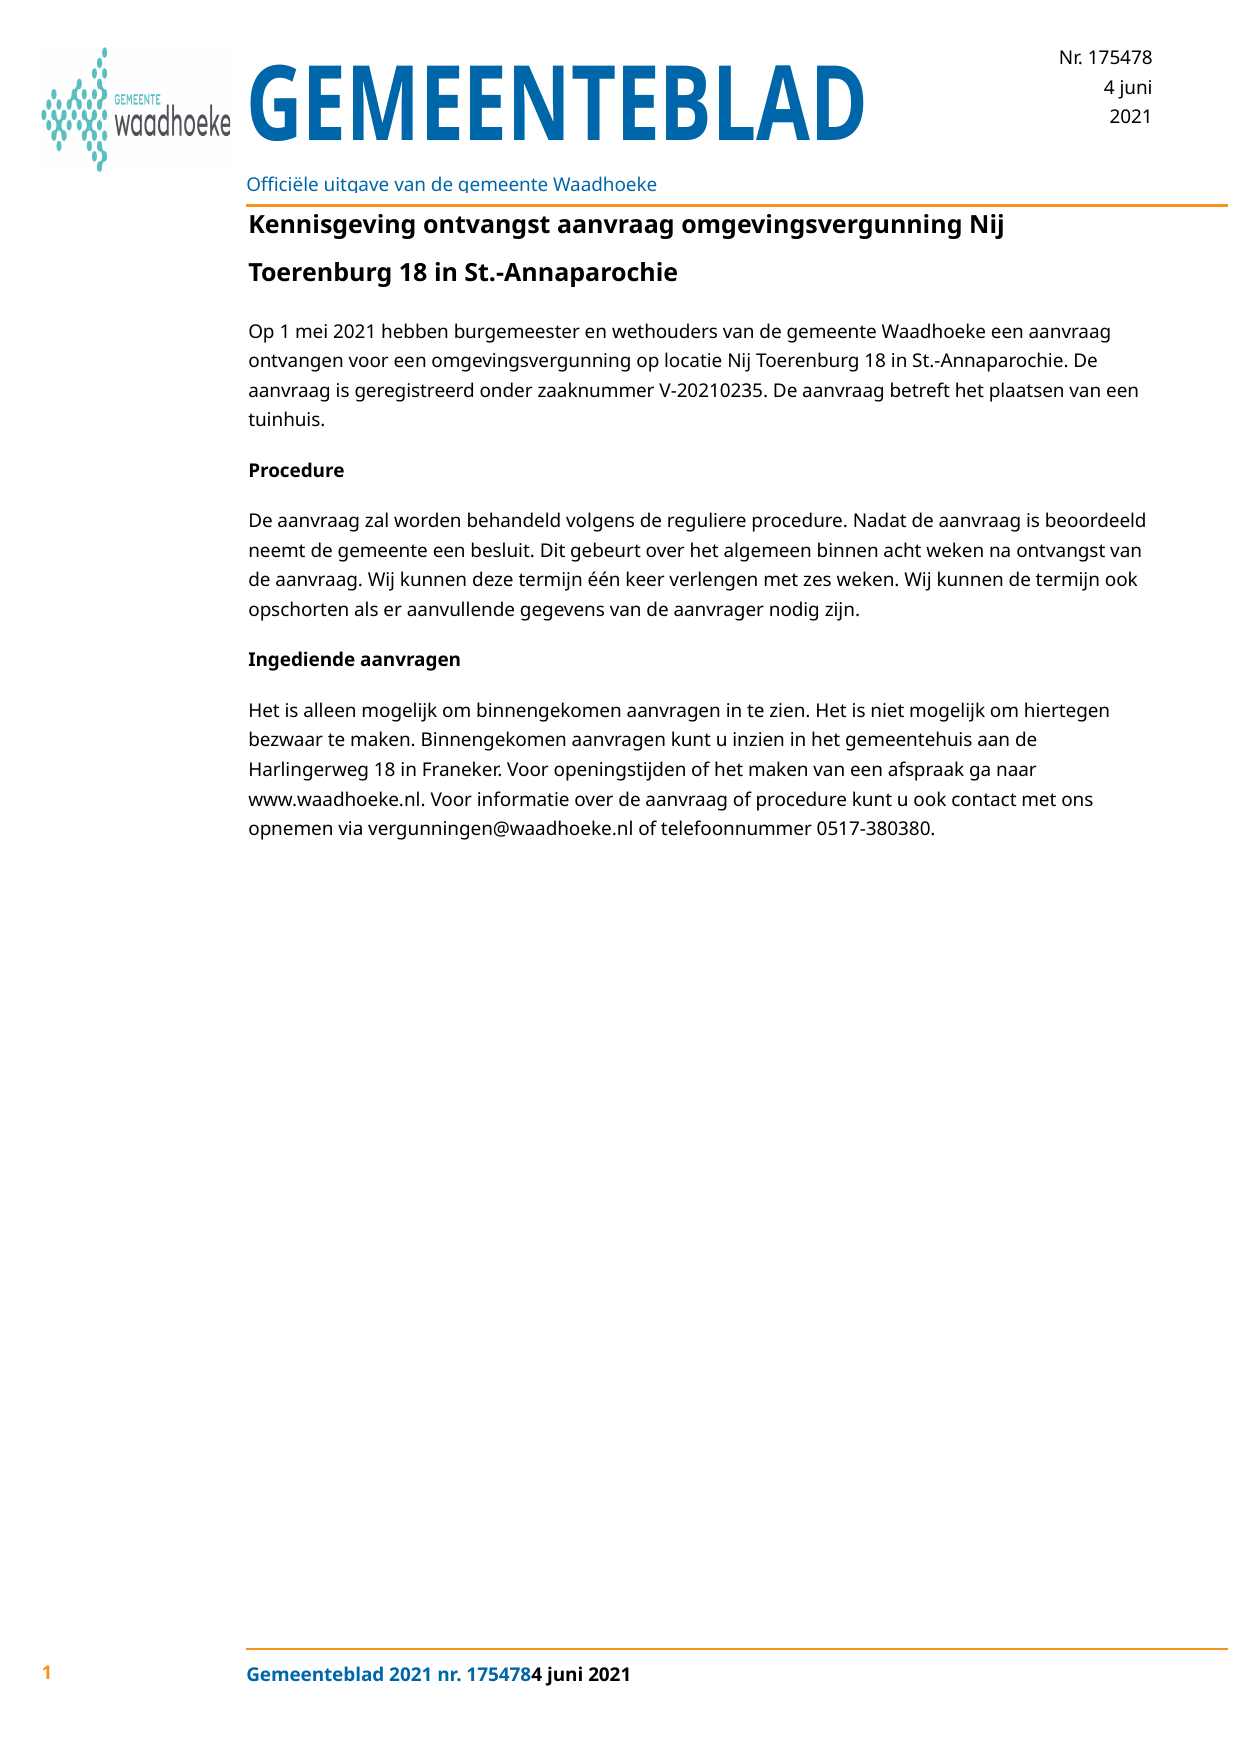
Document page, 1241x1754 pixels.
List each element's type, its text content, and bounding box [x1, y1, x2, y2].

text Het is alleen mogelijk om binnengekomen aanvragen in te zien. Het is niet mogelijk om hiertegen bezwaar te maken. Binnengekomen aanvragen kunt u inzien in het gemeentehuis aan de Harlingerweg 18 in Franeker. Voor openingstijden of het maken van een afspraak ga naar www.waadhoeke.nl. Voor informatie over de aanvraag of procedure kunt u ook contact met ons opnemen via vergunningen@waadhoeke.nl of telefoonnummer 0517-380380. [248, 697, 1152, 841]
picture [41, 47, 231, 172]
text De aanvraag zal worden behandeld volgens de reguliere procedure. Nadat de aanvraag is beoordeeld neemt de gemeente een besluit. Dit gebeurt over het algemeen binnen acht weken na ontvangst van de aanvraag. Wij kunnen deze termijn één keer verlengen met zes weken. Wij kunnen de termijn ook opschorten als er aanvullende gegevens van de aanvrager nodig zijn. [248, 507, 1152, 622]
text Op 1 mei 2021 hebben burgemeester en wethouders van de gemeente Waadhoeke een aanvraag ontvangen voor een omgevingsvergunning op locatie Nij Toerenburg 18 in St.-Annaparochie. De aanvraag is geregistreerd onder zaaknummer V-20210235. De aanvraag betreft het plaatsen van een tuinhuis. [248, 318, 1152, 432]
text Procedure [248, 457, 1152, 483]
text Kennisgeving ontvangst aanvraag omgevingsvergunning Nij Toerenburg 18 in St.-Annaparochie [248, 207, 1152, 288]
text Ingediende aanvragen [248, 647, 1152, 672]
